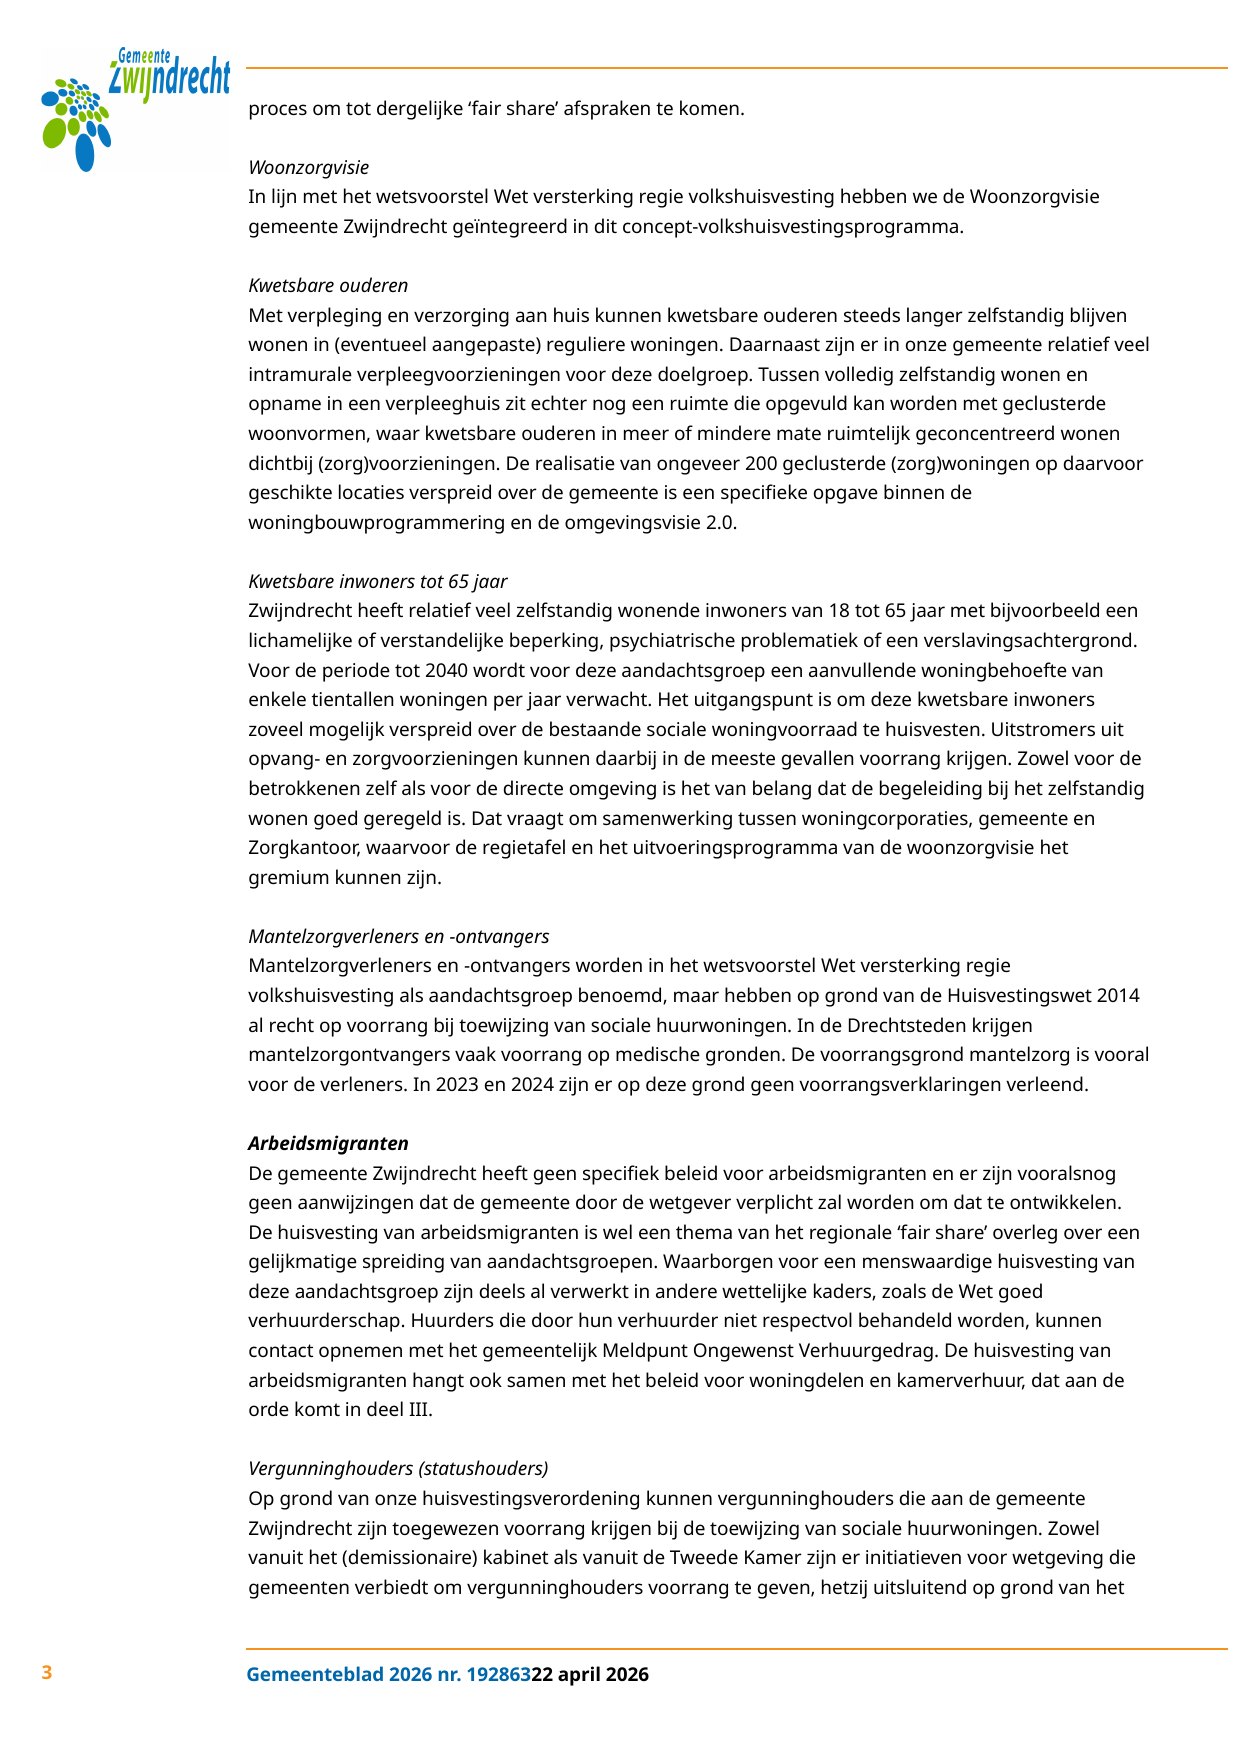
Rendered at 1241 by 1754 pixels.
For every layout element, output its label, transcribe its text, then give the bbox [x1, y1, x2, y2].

text Mantelzorgverleners en -ontvangers [248, 923, 1152, 949]
text Kwetsbare ouderen [248, 272, 1152, 298]
text Vergunninghouders (statushouders) [248, 1456, 1152, 1481]
text Met verpleging en verzorging aan huis kunnen kwetsbare ouderen steeds langer zelfstandig blijven wonen in (eventueel aangepaste) reguliere woningen. Daarnaast zijn er in onze gemeente relatief veel intramurale verpleegvoorzieningen voor deze doelgroep. Tussen volledig zelfstandig wonen en opname in een verpleeghuis zit echter nog een ruimte die opgevuld kan worden met geclusterde woonvormen, waar kwetsbare ouderen in meer of mindere mate ruimtelijk geconcentreerd wonen dichtbij (zorg)voorzieningen. De realisatie van ongeveer 200 geclusterde (zorg)woningen op daarvoor geschikte locaties verspreid over de gemeente is een specifieke opgave binnen de woningbouwprogrammering en de omgevingsvisie 2.0. [248, 302, 1152, 535]
text Kwetsbare inwoners tot 65 jaar [248, 568, 1152, 594]
text Zwijndrecht heeft relatief veel zelfstandig wonende inwoners van 18 tot 65 jaar met bijvoorbeeld een lichamelijke of verstandelijke beperking, psychiatrische problematiek of een verslavingsachtergrond. Voor de periode tot 2040 wordt voor deze aandachtsgroep een aanvullende woningbehoefte van enkele tientallen woningen per jaar verwacht. Het uitgangspunt is om deze kwetsbare inwoners zoveel mogelijk verspreid over de bestaande sociale woningvoorraad te huisvesten. Uitstromers uit opvang- en zorgvoorzieningen kunnen daarbij in de meeste gevallen voorrang krijgen. Zowel voor de betrokkenen zelf als voor de directe omgeving is het van belang dat de begeleiding bij het zelfstandig wonen goed geregeld is. Dat vraagt om samenwerking tussen woningcorporaties, gemeente en Zorgkantoor, waarvoor de regietafel en het uitvoeringsprogramma van de woonzorgvisie het gremium kunnen zijn. [248, 598, 1152, 890]
text Arbeidsmigranten [248, 1130, 1152, 1156]
text De gemeente Zwijndrecht heeft geen specifiek beleid voor arbeidsmigranten en er zijn vooralsnog geen aanwijzingen dat de gemeente door de wetgever verplicht zal worden om dat te ontwikkelen. De huisvesting van arbeidsmigranten is wel een thema van het regionale ‘fair share’ overleg over een gelijkmatige spreiding van aandachtsgroepen. Waarborgen voor een menswaardige huisvesting van deze aandachtsgroep zijn deels al verwerkt in andere wettelijke kaders, zoals de Wet goed verhuurderschap. Huurders die door hun verhuurder niet respectvol behandeld worden, kunnen contact opnemen met het gemeentelijk Meldpunt Ongewenst Verhuurgedrag. De huisvesting van arbeidsmigranten hangt ook samen met het beleid voor woningdelen en kamerverhuur, dat aan de orde komt in deel III. [248, 1160, 1152, 1422]
picture [41, 47, 231, 172]
text In lijn met het wetsvoorstel Wet versterking regie volkshuisvesting hebben we de Woonzorgvisie gemeente Zwijndrecht geïntegreerd in dit concept-volkshuisvestingsprogramma. [248, 183, 1152, 239]
text Op grond van onze huisvestingsverordening kunnen vergunninghouders die aan de gemeente Zwijndrecht zijn toegewezen voorrang krijgen bij de toewijzing van sociale huurwoningen. Zowel vanuit het (demissionaire) kabinet als vanuit de Tweede Kamer zijn er initiatieven voor wetgeving die gemeenten verbiedt om vergunninghouders voorrang te geven, hetzij uitsluitend op grond van het [248, 1485, 1152, 1600]
text Mantelzorgverleners en -ontvangers worden in het wetsvoorstel Wet versterking regie volkshuisvesting als aandachtsgroep benoemd, maar hebben op grond van de Huisvestingswet 2014 al recht op voorrang bij toewijzing van sociale huurwoningen. In de Drechtsteden krijgen mantelzorgontvangers vaak voorrang op medische gronden. De voorrangsgrond mantelzorg is vooral voor de verleners. In 2023 en 2024 zijn er op deze grond geen voorrangsverklaringen verleend. [248, 953, 1152, 1097]
text Woonzorgvisie [248, 154, 1152, 180]
text proces om tot dergelijke ‘fair share’ afspraken te komen. [248, 95, 1152, 121]
